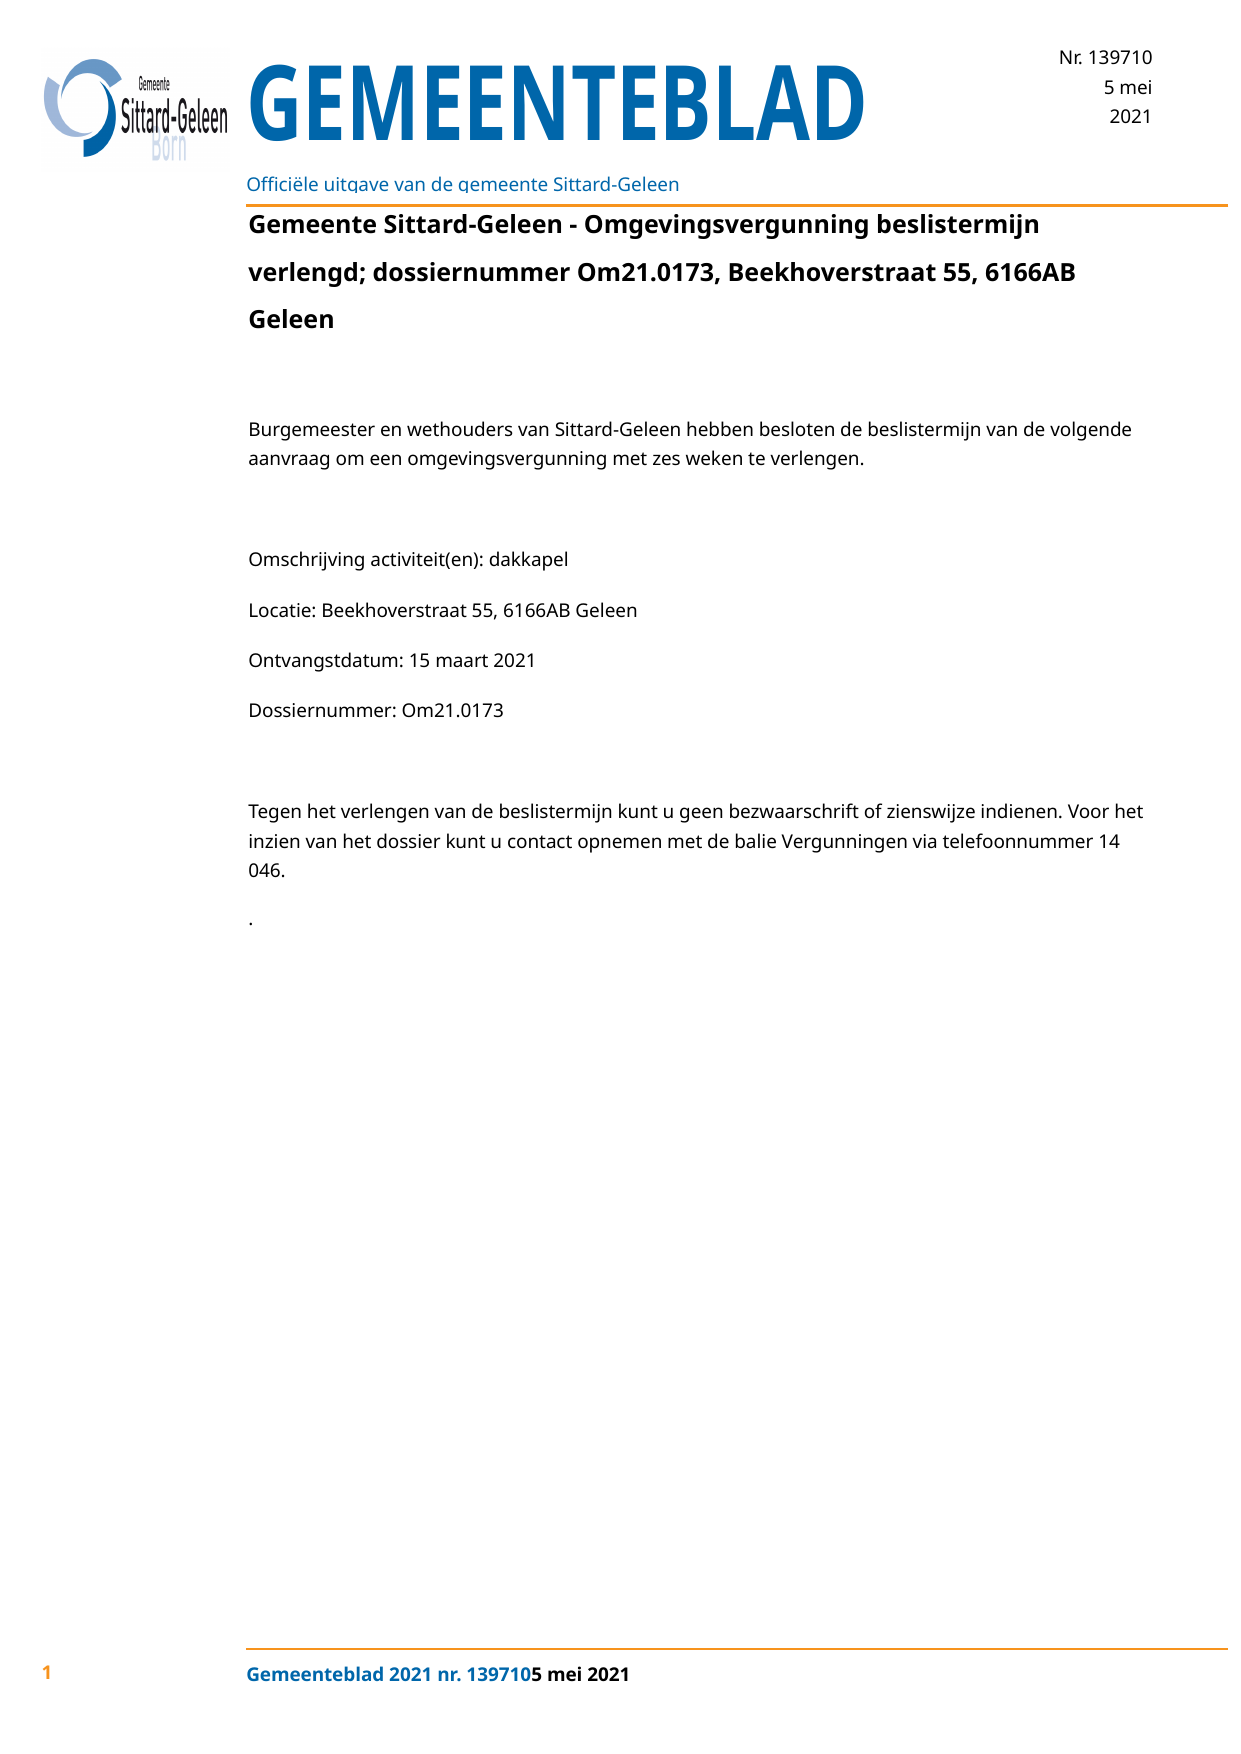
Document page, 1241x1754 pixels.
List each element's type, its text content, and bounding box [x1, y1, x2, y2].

text Ontvangstdatum: 15 maart 2021 [248, 647, 1152, 673]
text Tegen het verlengen van de beslistermijn kunt u geen bezwaarschrift of zienswijze indienen. Voor het inzien van het dossier kunt u contact opnemen met de balie Vergunningen via telefoonnummer 14 046. [248, 798, 1152, 883]
text Omschrijving activiteit(en): dakkapel [248, 546, 1152, 572]
text Burgemeester en wethouders van Sittard-Geleen hebben besloten de beslistermijn van de volgende aanvraag om een omgevingsvergunning met zes weken te verlengen. [248, 416, 1152, 471]
text Locatie: Beekhoverstraat 55, 6166AB Geleen [248, 597, 1152, 622]
text Gemeente Sittard-Geleen - Omgevingsvergunning beslistermijn verlengd; dossiernummer Om21.0173, Beekhoverstraat 55, 6166AB Geleen [248, 207, 1152, 336]
text Dossiernummer: Om21.0173 [248, 698, 1152, 723]
picture [41, 47, 231, 172]
text . [248, 905, 1152, 931]
